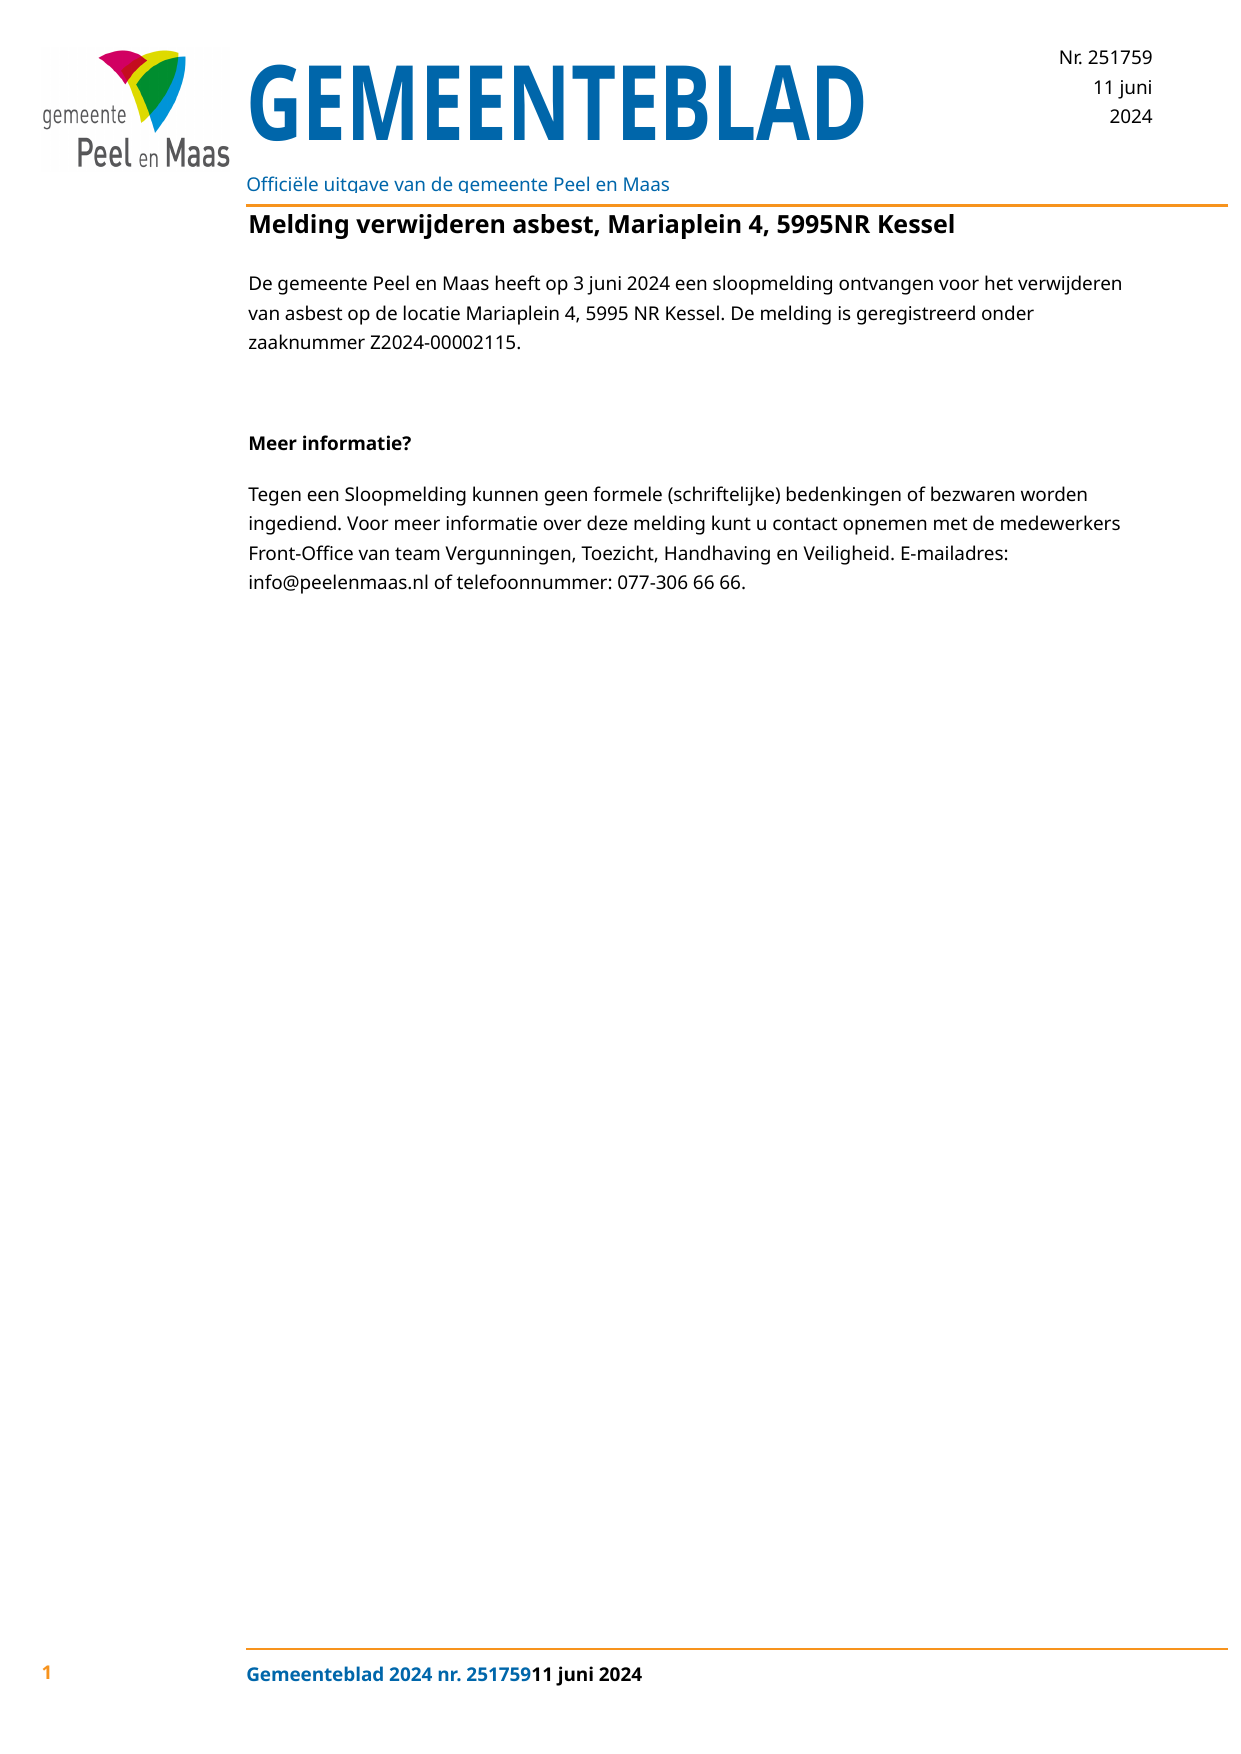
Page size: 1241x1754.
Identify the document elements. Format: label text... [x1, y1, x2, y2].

picture [41, 47, 231, 172]
text Melding verwijderen asbest, Mariaplein 4, 5995NR Kessel [248, 207, 1152, 241]
text Tegen een Sloopmelding kunnen geen formele (schriftelijke) bedenkingen of bezwaren worden ingediend. Voor meer informatie over deze melding kunt u contact opnemen met de medewerkers Front-Office van team Vergunningen, Toezicht, Handhaving en Veiligheid. E-mailadres: info@peelenmaas.nl of telefoonnummer: 077-306 66 66. [248, 481, 1152, 595]
text De gemeente Peel en Maas heeft op 3 juni 2024 een sloopmelding ontvangen voor het verwijderen van asbest op de locatie Mariaplein 4, 5995 NR Kessel. De melding is geregistreerd onder zaaknummer Z2024-00002115. [248, 270, 1152, 355]
text Meer informatie? [248, 430, 1152, 456]
